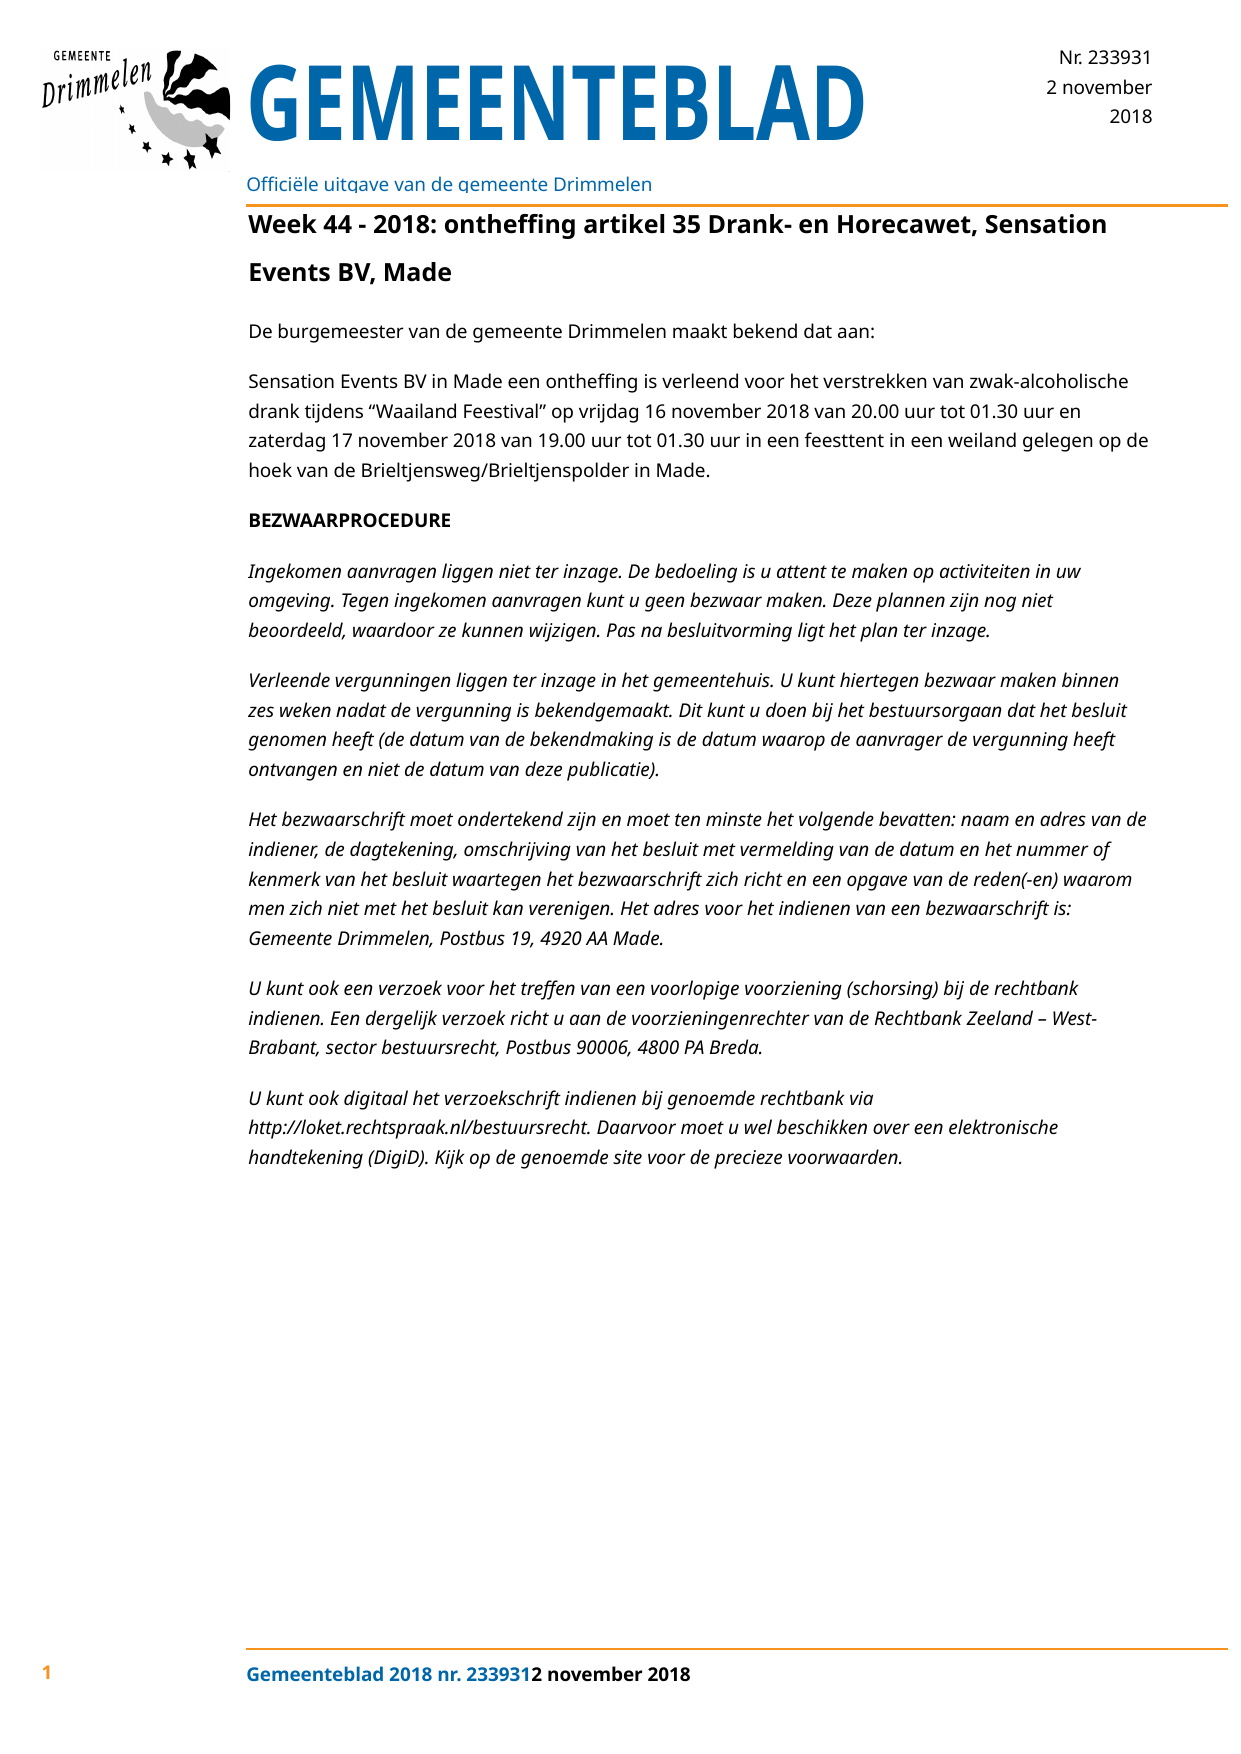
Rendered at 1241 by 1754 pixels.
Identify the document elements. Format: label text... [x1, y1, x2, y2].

text De burgemeester van de gemeente Drimmelen maakt bekend dat aan: [248, 318, 1152, 344]
text BEZWAARPROCEDURE [248, 507, 1152, 533]
text Sensation Events BV in Made een ontheffing is verleend voor het verstrekken van zwak-alcoholische drank tijdens “Waailand Feestival” op vrijdag 16 november 2018 van 20.00 uur tot 01.30 uur en zaterdag 17 november 2018 van 19.00 uur tot 01.30 uur in een feesttent in een weiland gelegen op de hoek van de Brieltjensweg/Brieltjenspolder in Made. [248, 368, 1152, 483]
text Week 44 - 2018: ontheffing artikel 35 Drank- en Horecawet, Sensation Events BV, Made [248, 207, 1152, 288]
text U kunt ook digitaal het verzoekschrift indienen bij genoemde rechtbank via http://loket.rechtspraak.nl/bestuursrecht. Daarvoor moet u wel beschikken over een elektronische handtekening (DigiD). Kijk op de genoemde site voor de precieze voorwaarden. [248, 1085, 1152, 1170]
text Ingekomen aanvragen liggen niet ter inzage. De bedoeling is u attent te maken op activiteiten in uw omgeving. Tegen ingekomen aanvragen kunt u geen bezwaar maken. Deze plannen zijn nog niet beoordeeld, waardoor ze kunnen wijzigen. Pas na besluitvorming ligt het plan ter inzage. [248, 558, 1152, 643]
text Verleende vergunningen liggen ter inzage in het gemeentehuis. U kunt hiertegen bezwaar maken binnen zes weken nadat de vergunning is bekendgemaakt. Dit kunt u doen bij het bestuursorgaan dat het besluit genomen heeft (de datum van de bekendmaking is de datum waarop de aanvrager de vergunning heeft ontvangen en niet de datum van deze publicatie). [248, 667, 1152, 782]
picture [41, 47, 231, 172]
text U kunt ook een verzoek voor het treffen van een voorlopige voorziening (schorsing) bij de rechtbank indienen. Een dergelijk verzoek richt u aan de voorzieningenrechter van de Rechtbank Zeeland – West-Brabant, sector bestuursrecht, Postbus 90006, 4800 PA Breda. [248, 975, 1152, 1060]
text Het bezwaarschrift moet ondertekend zijn en moet ten minste het volgende bevatten: naam en adres van de indiener, de dagtekening, omschrijving van het besluit met vermelding van de datum en het nummer of kenmerk van het besluit waartegen het bezwaarschrift zich richt en een opgave van de reden(-en) waarom men zich niet met het besluit kan verenigen. Het adres voor het indienen van een bezwaarschrift is: Gemeente Drimmelen, Postbus 19, 4920 AA Made. [248, 807, 1152, 951]
